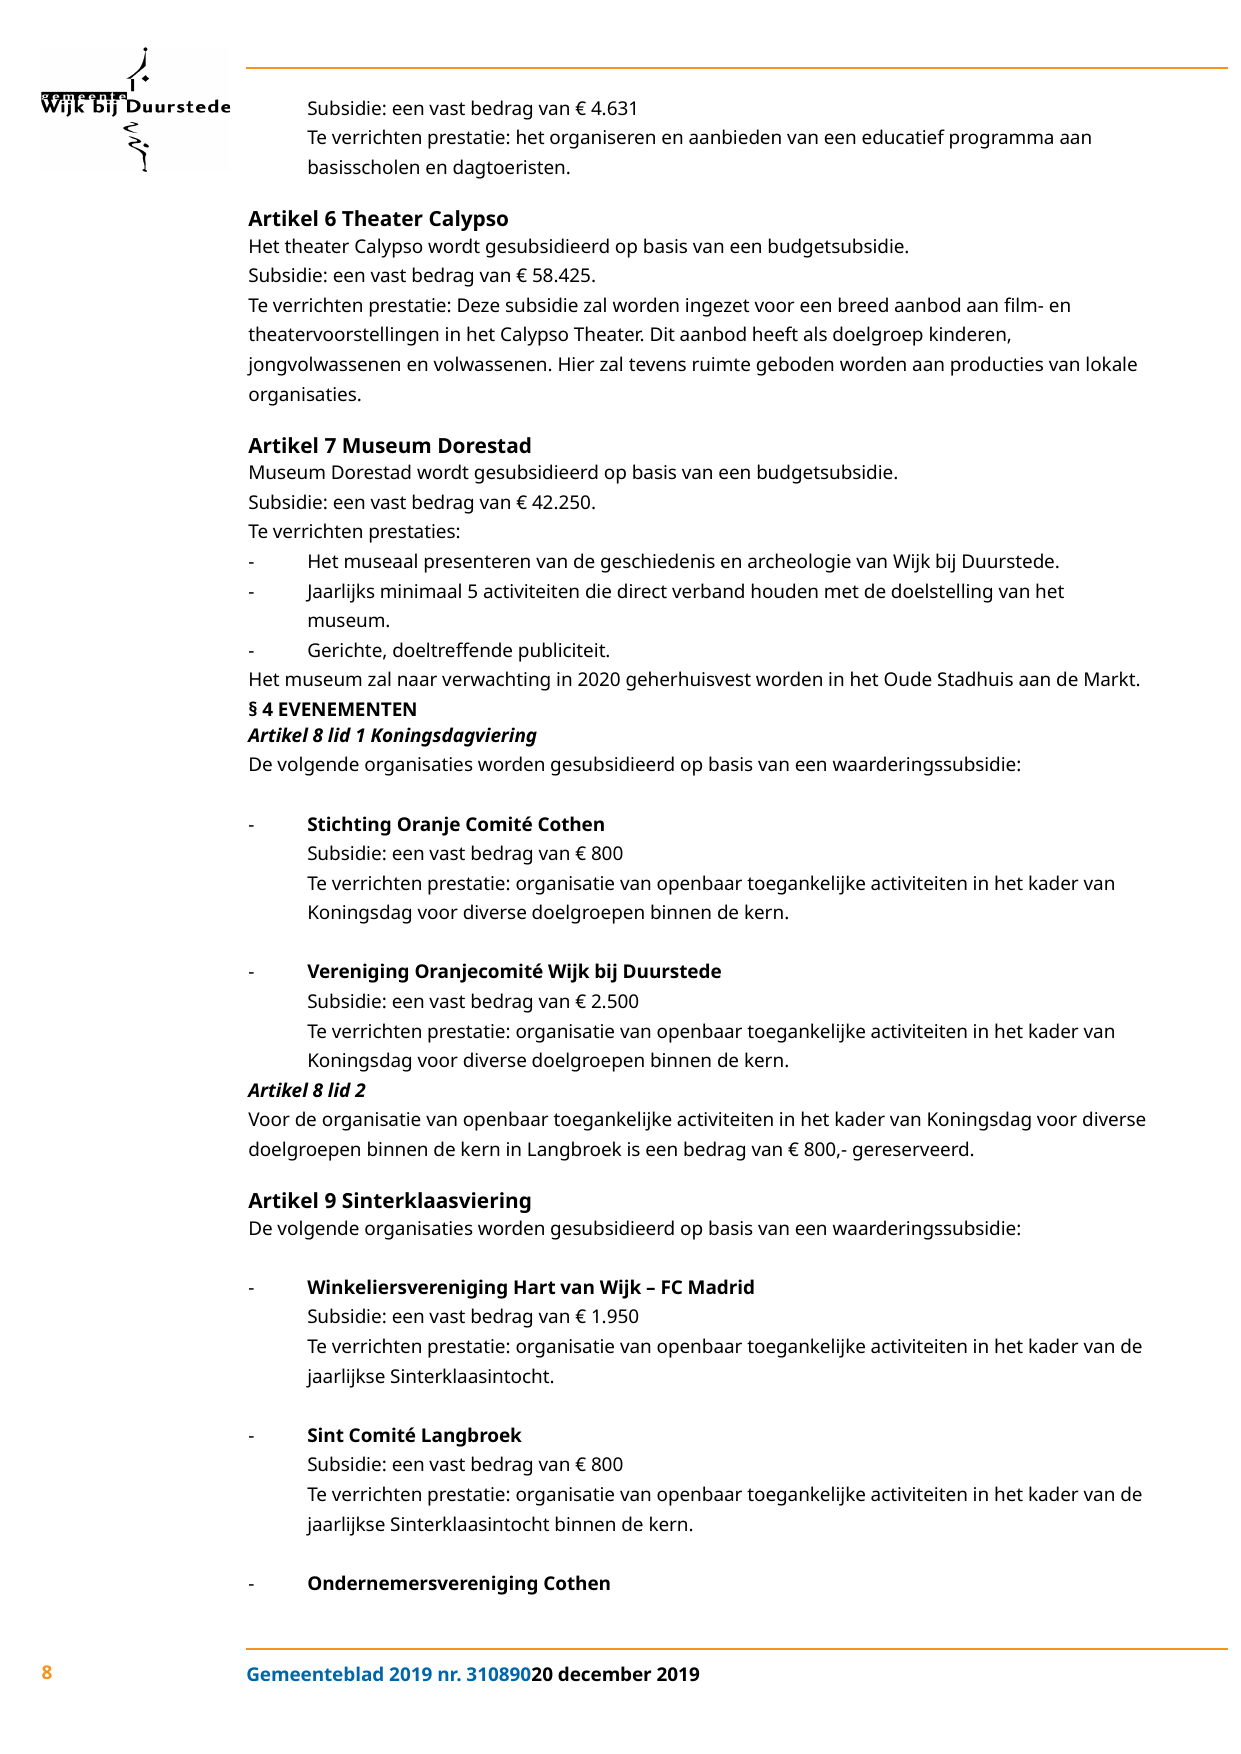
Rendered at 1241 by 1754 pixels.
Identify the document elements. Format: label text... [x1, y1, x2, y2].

text Artikel 6 Theater Calypso [248, 204, 1152, 233]
text Voor de organisatie van openbaar toegankelijke activiteiten in het kader van Koningsdag voor diverse doelgroepen binnen de kern in Langbroek is een bedrag van € 800,- gereserveerd. [248, 1107, 1152, 1162]
list Subsidie: een vast bedrag van € 1.950 [248, 1304, 1152, 1329]
list Te verrichten prestatie: organisatie van openbaar toegankelijke activiteiten in het kader van de jaarlijkse Sinterklaasintocht binnen de kern. [248, 1481, 1152, 1537]
list Winkeliersvereniging Hart van Wijk – FC Madrid [248, 1274, 1152, 1300]
list Gerichte, doeltreffende publiciteit. [248, 637, 1152, 663]
text Artikel 7 Museum Dorestad [248, 431, 1152, 459]
text Artikel 9 Sinterklaasviering [248, 1187, 1152, 1215]
list Vereniging Oranjecomité Wijk bij Duurstede [248, 959, 1152, 984]
list Jaarlijks minimaal 5 activiteiten die direct verband houden met de doelstelling van het museum. [248, 578, 1152, 633]
list Te verrichten prestatie: organisatie van openbaar toegankelijke activiteiten in het kader van de jaarlijkse Sinterklaasintocht. [248, 1333, 1152, 1389]
text Subsidie: een vast bedrag van € 42.250. [248, 489, 1152, 515]
text De volgende organisaties worden gesubsidieerd op basis van een waarderingssubsidie: [248, 1215, 1152, 1241]
text Te verrichten prestaties: [248, 519, 1152, 544]
list Stichting Oranje Comité Cothen [248, 811, 1152, 836]
list Subsidie: een vast bedrag van € 800 [248, 840, 1152, 866]
text Museum Dorestad wordt gesubsidieerd op basis van een budgetsubsidie. [248, 459, 1152, 485]
text § 4 EVENEMENTEN [248, 696, 1152, 722]
text Het theater Calypso wordt gesubsidieerd op basis van een budgetsubsidie. [248, 233, 1152, 258]
list Te verrichten prestatie: organisatie van openbaar toegankelijke activiteiten in het kader van Koningsdag voor diverse doelgroepen binnen de kern. [248, 870, 1152, 925]
text Artikel 8 lid 1 Koningsdagviering [248, 722, 1152, 748]
list Ondernemersvereniging Cothen [248, 1570, 1152, 1596]
list Subsidie: een vast bedrag van € 4.631 [248, 95, 1152, 121]
list Te verrichten prestatie: het organiseren en aanbieden van een educatief programma aan basisscholen en dagtoeristen. [248, 124, 1152, 180]
text Subsidie: een vast bedrag van € 58.425. [248, 262, 1152, 288]
picture [41, 47, 231, 172]
list Het museaal presenteren van de geschiedenis en archeologie van Wijk bij Duurstede. [248, 548, 1152, 574]
list Subsidie: een vast bedrag van € 2.500 [248, 988, 1152, 1014]
list Sint Comité Langbroek [248, 1422, 1152, 1448]
list Subsidie: een vast bedrag van € 800 [248, 1452, 1152, 1477]
text Te verrichten prestatie: Deze subsidie zal worden ingezet voor een breed aanbod aan film- en theatervoorstellingen in het Calypso Theater. Dit aanbod heeft als doelgroep kinderen, jongvolwassenen en volwassenen. Hier zal tevens ruimte geboden worden aan producties van lokale organisaties. [248, 292, 1152, 406]
list Te verrichten prestatie: organisatie van openbaar toegankelijke activiteiten in het kader van Koningsdag voor diverse doelgroepen binnen de kern. [248, 1018, 1152, 1073]
text De volgende organisaties worden gesubsidieerd op basis van een waarderingssubsidie: [248, 752, 1152, 777]
text Het museum zal naar verwachting in 2020 geherhuisvest worden in het Oude Stadhuis aan de Markt. [248, 667, 1152, 692]
text Artikel 8 lid 2 [248, 1077, 1152, 1103]
